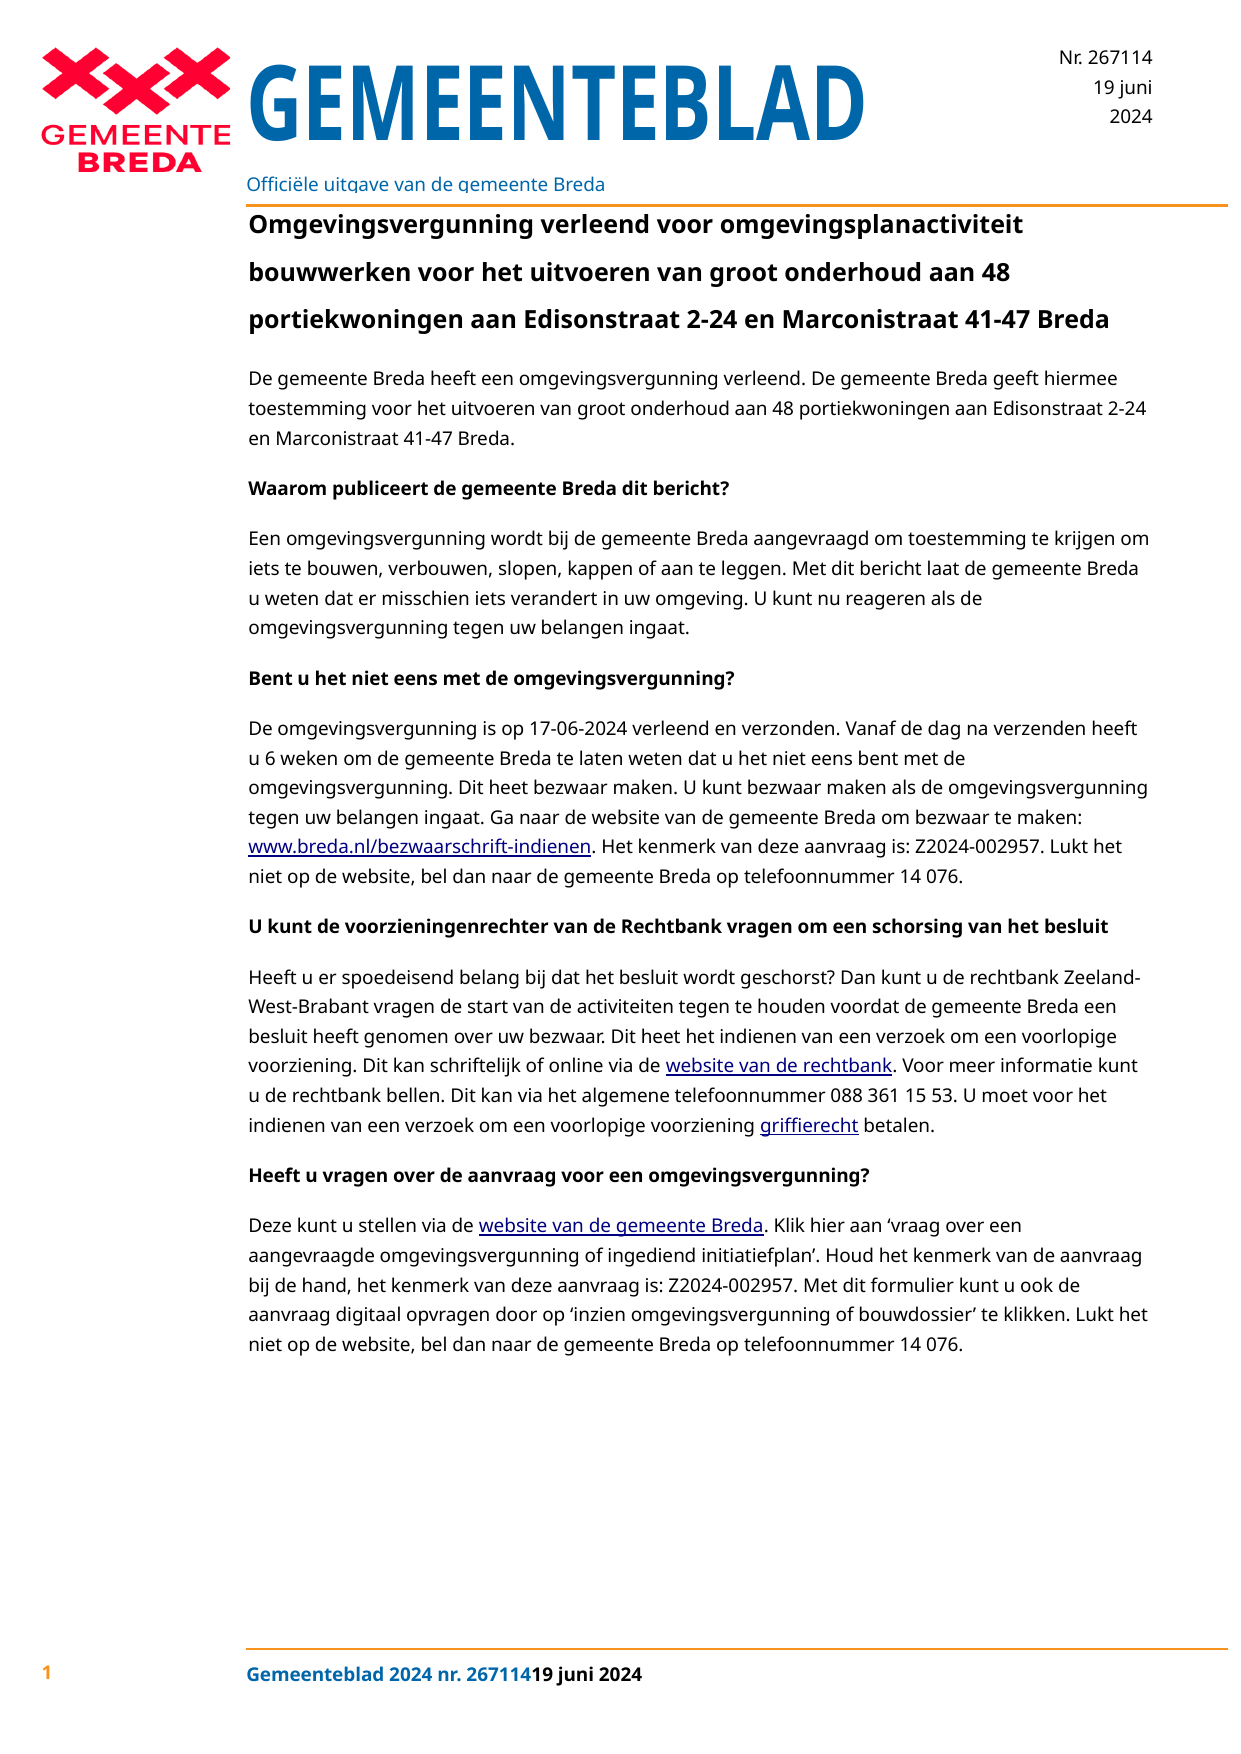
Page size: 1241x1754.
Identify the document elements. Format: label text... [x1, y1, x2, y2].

text Een omgevingsvergunning wordt bij de gemeente Breda aangevraagd om toestemming te krijgen om iets te bouwen, verbouwen, slopen, kappen of aan te leggen. Met dit bericht laat de gemeente Breda u weten dat er misschien iets verandert in uw omgeving. U kunt nu reageren als de omgevingsvergunning tegen uw belangen ingaat. [248, 526, 1152, 640]
text U kunt de voorzieningenrechter van de Rechtbank vragen om een schorsing van het besluit [248, 913, 1152, 939]
text De omgevingsvergunning is op 17-06-2024 verleend en verzonden. Vanaf de dag na verzenden heeft u 6 weken om de gemeente Breda te laten weten dat u het niet eens bent met de omgevingsvergunning. Dit heet bezwaar maken. U kunt bezwaar maken als de omgevingsvergunning tegen uw belangen ingaat. Ga naar de website van de gemeente Breda om bezwaar te maken: www.breda.nl/bezwaarschrift-indienen. Het kenmerk van deze aanvraag is: Z2024-002957. Lukt het niet op de website, bel dan naar de gemeente Breda op telefoonnummer 14 076. [248, 715, 1152, 889]
text Heeft u vragen over de aanvraag voor een omgevingsvergunning? [248, 1162, 1152, 1188]
text Bent u het niet eens met de omgevingsvergunning? [248, 665, 1152, 690]
text Omgevingsvergunning verleend voor omgevingsplanactiviteit bouwwerken voor het uitvoeren van groot onderhoud aan 48 portiekwoningen aan Edisonstraat 2-24 en Marconistraat 41-47 Breda [248, 207, 1152, 336]
text De gemeente Breda heeft een omgevingsvergunning verleend. De gemeente Breda geeft hiermee toestemming voor het uitvoeren van groot onderhoud aan 48 portiekwoningen aan Edisonstraat 2-24 en Marconistraat 41-47 Breda. [248, 366, 1152, 450]
picture [41, 47, 231, 172]
text Heeft u er spoedeisend belang bij dat het besluit wordt geschorst? Dan kunt u de rechtbank Zeeland-West-Brabant vragen de start van de activiteiten tegen te houden voordat de gemeente Breda een besluit heeft genomen over uw bezwaar. Dit heet het indienen van een verzoek om een voorlopige voorziening. Dit kan schriftelijk of online via de website van de rechtbank. Voor meer informatie kunt u de rechtbank bellen. Dit kan via het algemene telefoonnummer 088 361 15 53. U moet voor het indienen van een verzoek om een voorlopige voorziening griffierecht betalen. [248, 964, 1152, 1137]
text Waarom publiceert de gemeente Breda dit bericht? [248, 475, 1152, 501]
text Deze kunt u stellen via de website van de gemeente Breda. Klik hier aan ‘vraag over een aangevraagde omgevingsvergunning of ingediend initiatiefplan’. Houd het kenmerk van de aanvraag bij de hand, het kenmerk van deze aanvraag is: Z2024-002957. Met dit formulier kunt u ook de aanvraag digitaal opvragen door op ‘inzien omgevingsvergunning of bouwdossier’ te klikken. Lukt het niet op de website, bel dan naar de gemeente Breda op telefoonnummer 14 076. [248, 1213, 1152, 1357]
